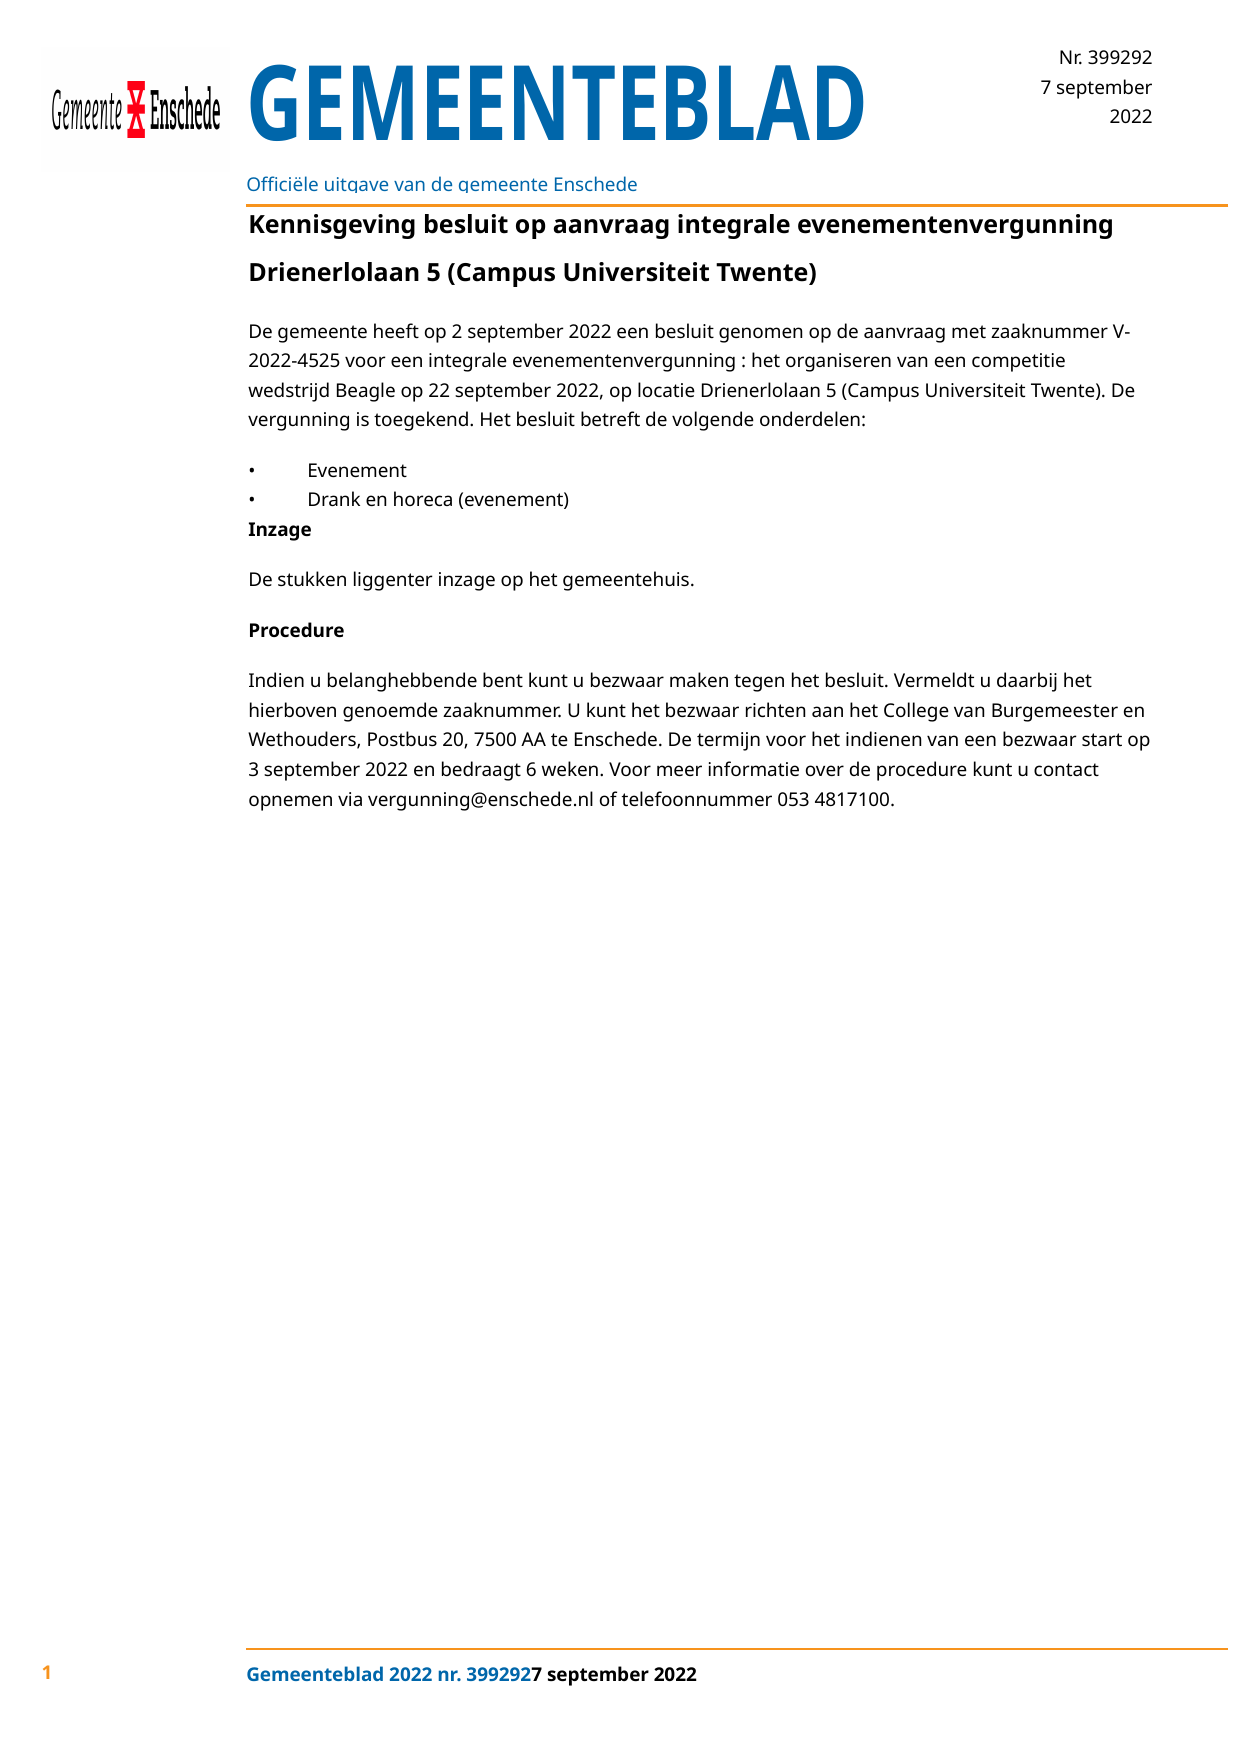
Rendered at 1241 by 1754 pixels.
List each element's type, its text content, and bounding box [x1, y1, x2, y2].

picture [41, 47, 231, 172]
list Drank en horeca (evenement) [248, 487, 1152, 512]
text De gemeente heeft op 2 september 2022 een besluit genomen op de aanvraag met zaaknummer V-2022-4525 voor een integrale evenementenvergunning : het organiseren van een competitie wedstrijd Beagle op 22 september 2022, op locatie Drienerlolaan 5 (Campus Universiteit Twente). De vergunning is toegekend. Het besluit betreft de volgende onderdelen: [248, 318, 1152, 432]
list Evenement [248, 457, 1152, 483]
text Indien u belanghebbende bent kunt u bezwaar maken tegen het besluit. Vermeldt u daarbij het hierboven genoemde zaaknummer. U kunt het bezwaar richten aan het College van Burgemees­ter en Wethouders, Postbus 20, 7500 AA te Enschede. De termijn voor het indienen van een bezwaar start op 3 september 2022 en bedraagt 6 weken. Voor meer informatie over de procedure kunt u contact opnemen via vergunning@enschede.nl of telefoonnummer 053 4817100. [248, 667, 1152, 812]
text Procedure [248, 617, 1152, 643]
text De stukken liggenter inzage op het gemeentehuis. [248, 567, 1152, 592]
text Inzage [248, 516, 1152, 542]
text Kennisgeving besluit op aanvraag integrale evenementenvergunning Drienerlolaan 5 (Campus Universiteit Twente) [248, 207, 1152, 288]
